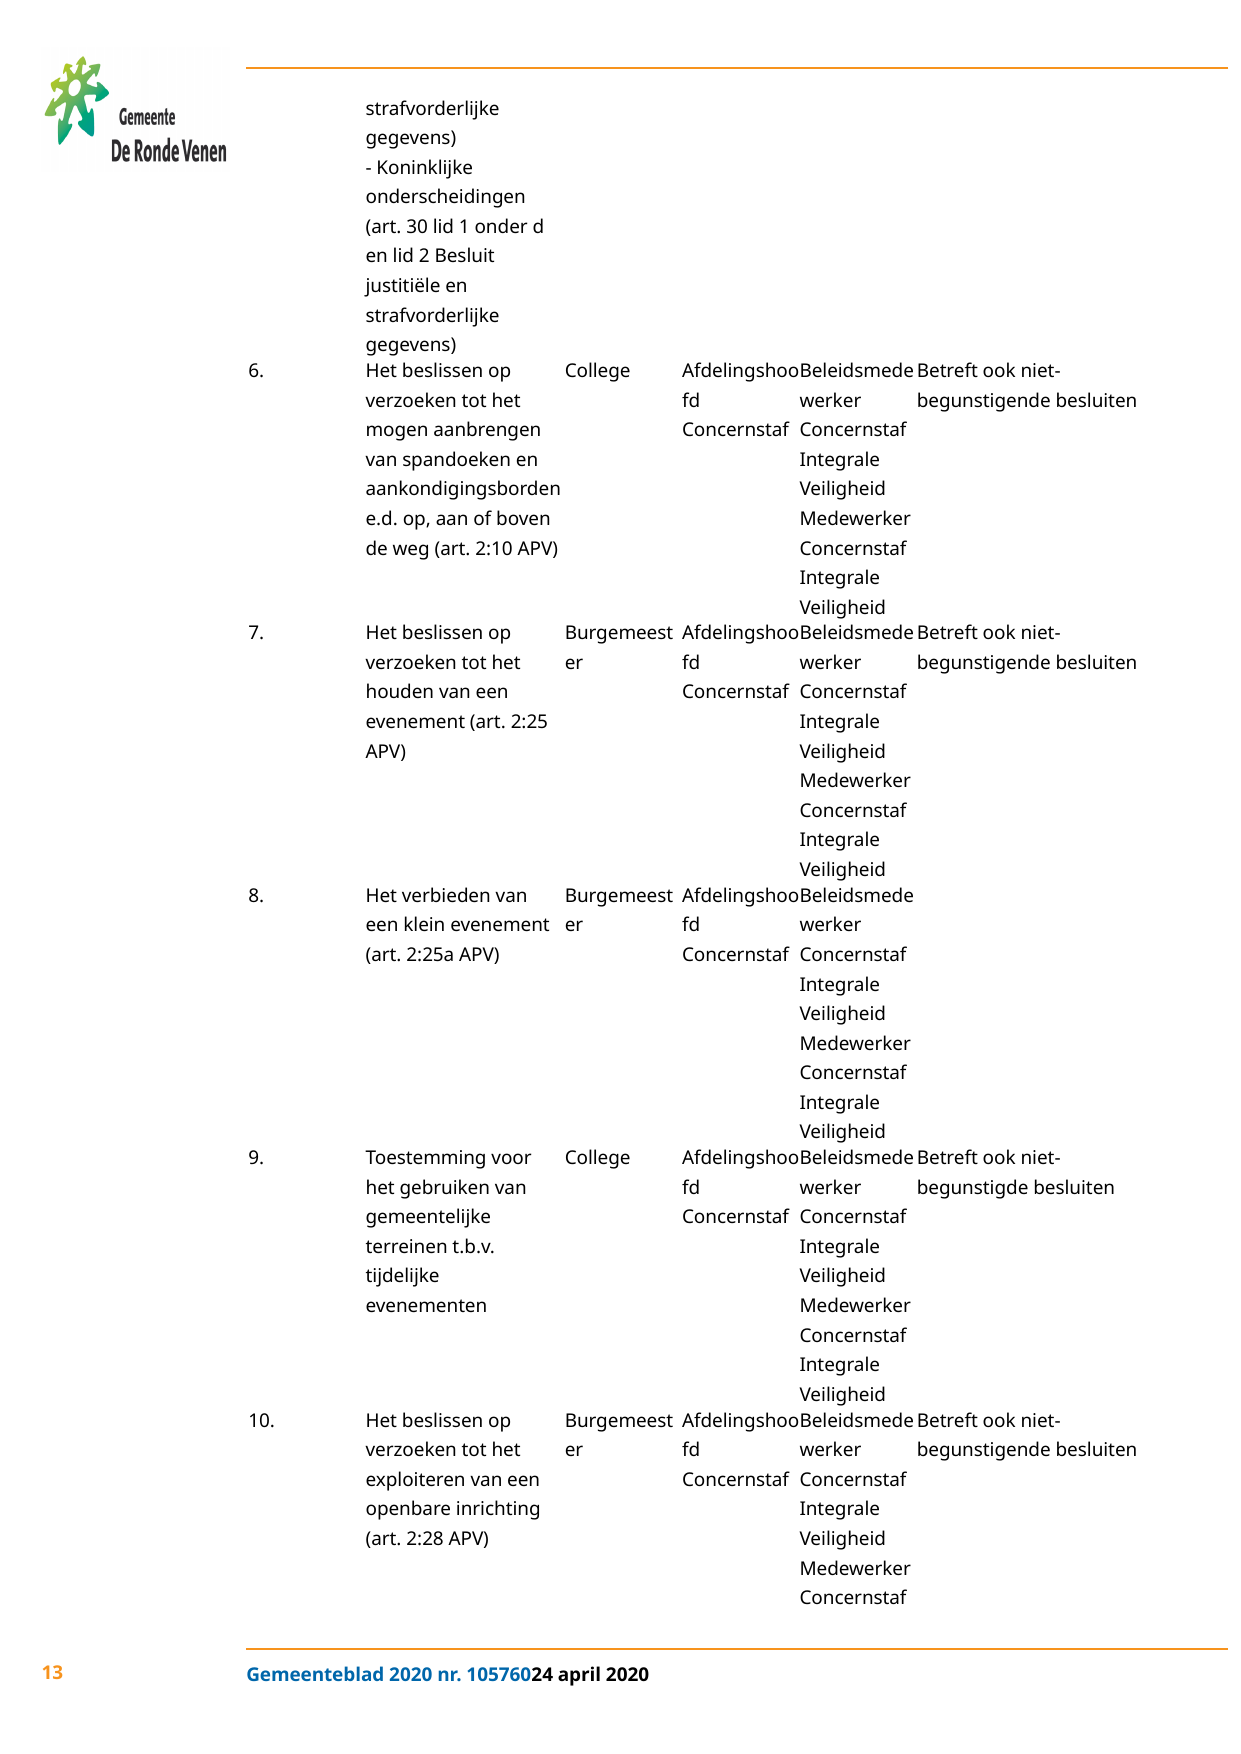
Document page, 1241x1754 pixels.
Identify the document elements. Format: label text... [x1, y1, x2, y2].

table_cell [799, 95, 917, 357]
table_cell Betreft ook niet-begunstigde besluiten [917, 1144, 1152, 1407]
table_cell Betreft ook niet-begunstigende besluiten [917, 620, 1152, 882]
table_cell College [565, 357, 682, 619]
table_cell Betreft ook niet-begunstigende besluiten [917, 357, 1152, 619]
table_cell Afdelingshoofd Concernstaf [682, 882, 799, 1144]
table_cell Beleidsmedewerker Concernstaf Integrale Veiligheid Medewerker Concernstaf [799, 1407, 917, 1610]
table_cell Het beslissen op verzoeken tot het mogen aanbrengen van spandoeken en aankondigingsborden e.d. op, aan of boven de weg (art. 2:10 APV) [365, 357, 564, 619]
table_cell Afdelingshoofd Concernstaf [682, 620, 799, 882]
table_cell [917, 95, 1034, 357]
table_cell Afdelingshoofd Concernstaf [682, 357, 799, 619]
table_cell Burgemeester [565, 882, 682, 1144]
table_cell 6. [248, 357, 365, 619]
table_cell Het verbieden van een klein evenement (art. 2:25a APV) [365, 882, 564, 1144]
table_cell College [565, 1144, 682, 1407]
table_cell Toestemming voor het gebruiken van gemeentelijke terreinen t.b.v. tijdelijke evenementen [365, 1144, 564, 1407]
table_cell 10. [248, 1407, 365, 1610]
table_cell Beleidsmedewerker Concernstaf Integrale Veiligheid Medewerker Concernstaf Integrale Veiligheid [799, 882, 917, 1144]
table_cell 8. [248, 882, 365, 1144]
table_cell Betreft ook niet-begunstigende besluiten [917, 1407, 1152, 1610]
table_cell Het beslissen op verzoeken tot het houden van een evenement (art. 2:25 APV) [365, 620, 564, 882]
table_cell strafvorderlijke gegevens) - Koninklijke onderscheidingen (art. 30 lid 1 onder d en lid 2 Besluit justitiële en strafvorderlijke gegevens) [365, 95, 564, 357]
table_cell [565, 95, 682, 357]
table_cell Afdelingshoofd Concernstaf [682, 1144, 799, 1407]
table_cell [917, 882, 1152, 1144]
picture [41, 47, 231, 172]
table_cell Burgemeester [565, 620, 682, 882]
table_cell Burgemeester [565, 1407, 682, 1610]
table_cell Afdelingshoofd Concernstaf [682, 1407, 799, 1610]
table_cell Het beslissen op verzoeken tot het exploiteren van een openbare inrichting (art. 2:28 APV) [365, 1407, 564, 1610]
table_cell Beleidsmedewerker Concernstaf Integrale Veiligheid Medewerker Concernstaf Integrale Veiligheid [799, 620, 917, 882]
table_cell [248, 95, 365, 357]
table_cell 7. [248, 620, 365, 882]
table_cell 9. [248, 1144, 365, 1407]
table_cell Beleidsmedewerker Concernstaf Integrale Veiligheid Medewerker Concernstaf Integrale Veiligheid [799, 1144, 917, 1407]
table_cell [682, 95, 799, 357]
table_cell Beleidsmedewerker Concernstaf Integrale Veiligheid Medewerker Concernstaf Integrale Veiligheid [799, 357, 917, 619]
